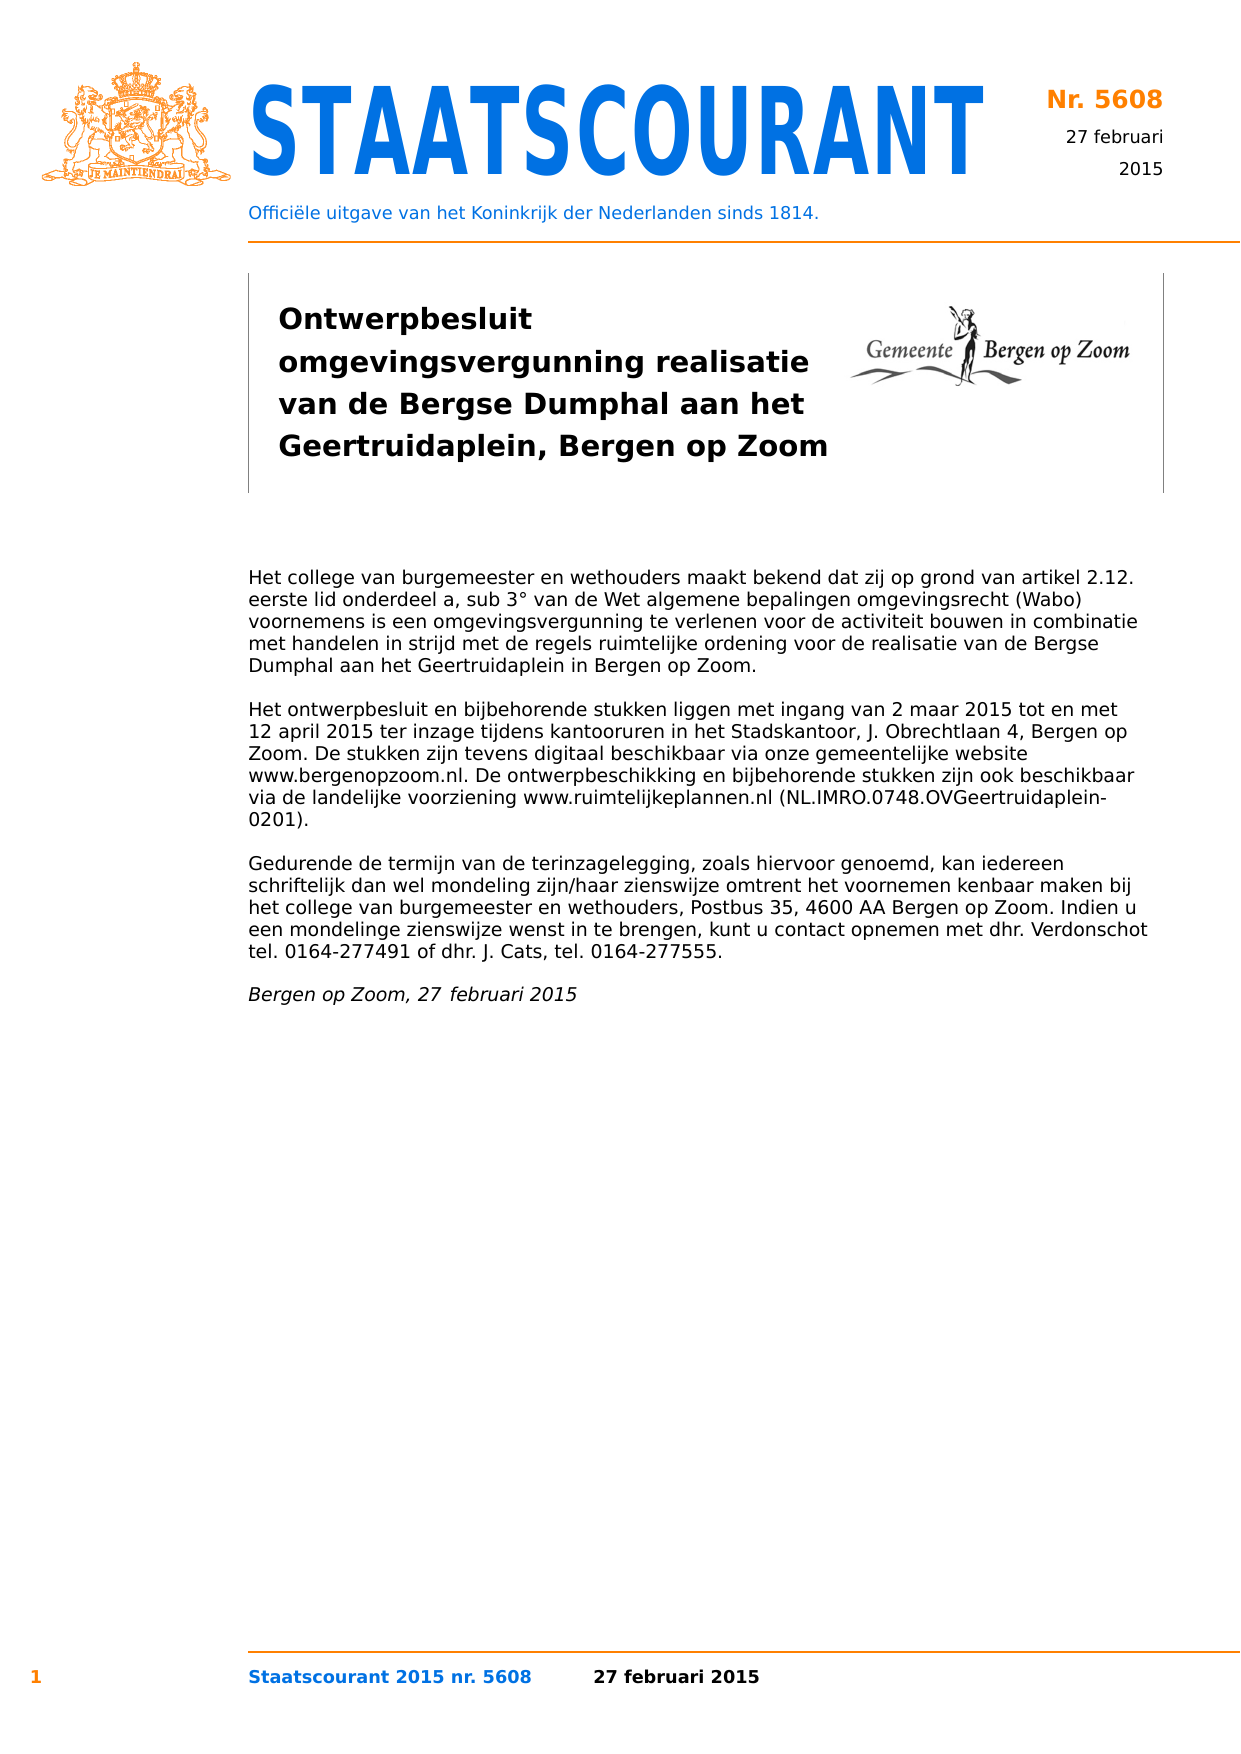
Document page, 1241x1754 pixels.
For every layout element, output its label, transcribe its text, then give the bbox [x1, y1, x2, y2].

table_header Nr. 5608 [998, 62, 1240, 121]
table_cell 27 februari [998, 121, 1240, 153]
table_header [25, 62, 248, 241]
text Bergen op Zoom, 27 februari 2015 [248, 984, 1163, 1006]
table_cell 2015 [998, 153, 1240, 203]
table_cell Officiële uitgave van het Koninkrijk der Nederlanden sinds 1814. [248, 203, 1240, 241]
text Gedurende de termijn van de terinzagelegging, zoals hiervoor genoemd, kan iedereen schriftelijk dan wel mondeling zijn/haar zienswijze omtrent het voornemen kenbaar maken bij het college van burgemeester en wethouders, Postbus 35, 4600 AA Bergen op Zoom. Indien u een mondelinge zienswijze wenst in te brengen, kunt u contact opnemen met dhr. Verdonschot tel. 0164-277491 of dhr. J. Cats, tel. 0164-277555. [248, 853, 1163, 962]
text Het ontwerpbesluit en bijbehorende stukken liggen met ingang van 2 maar 2015 tot en met 12 april 2015 ter inzage tijdens kantooruren in het Stadskantoor, J. Obrechtlaan 4, Bergen op Zoom. De stukken zijn tevens digitaal beschikbaar via onze gemeentelijke website www.bergenopzoom.nl. De ontwerpbeschikking en bijbehorende stukken zijn ook beschikbaar via de landelijke voorziening www.ruimtelijkeplannen.nl (NL.IMRO.0748.OVGeertruidaplein-0201). [248, 699, 1163, 831]
subtitle Ontwerpbesluit omgevingsvergunning realisatie van de Bergse Dumphal aan het Geertruidaplein, Bergen op Zoom [249, 273, 1163, 493]
text Het college van burgemeester en wethouders maakt bekend dat zij op grond van artikel 2.12. eerste lid onderdeel a, sub 3° van de Wet algemene bepalingen omgevingsrecht (Wabo) voornemens is een omgevingsvergunning te verlenen voor de activiteit bouwen in combinatie met handelen in strijd met de regels ruimtelijke ordening voor de realisatie van de Bergse Dumphal aan het Geertruidaplein in Bergen op Zoom. [248, 567, 1163, 677]
picture [41, 62, 231, 186]
picture [844, 302, 1134, 391]
table_header STAATSCOURANT [248, 62, 998, 203]
